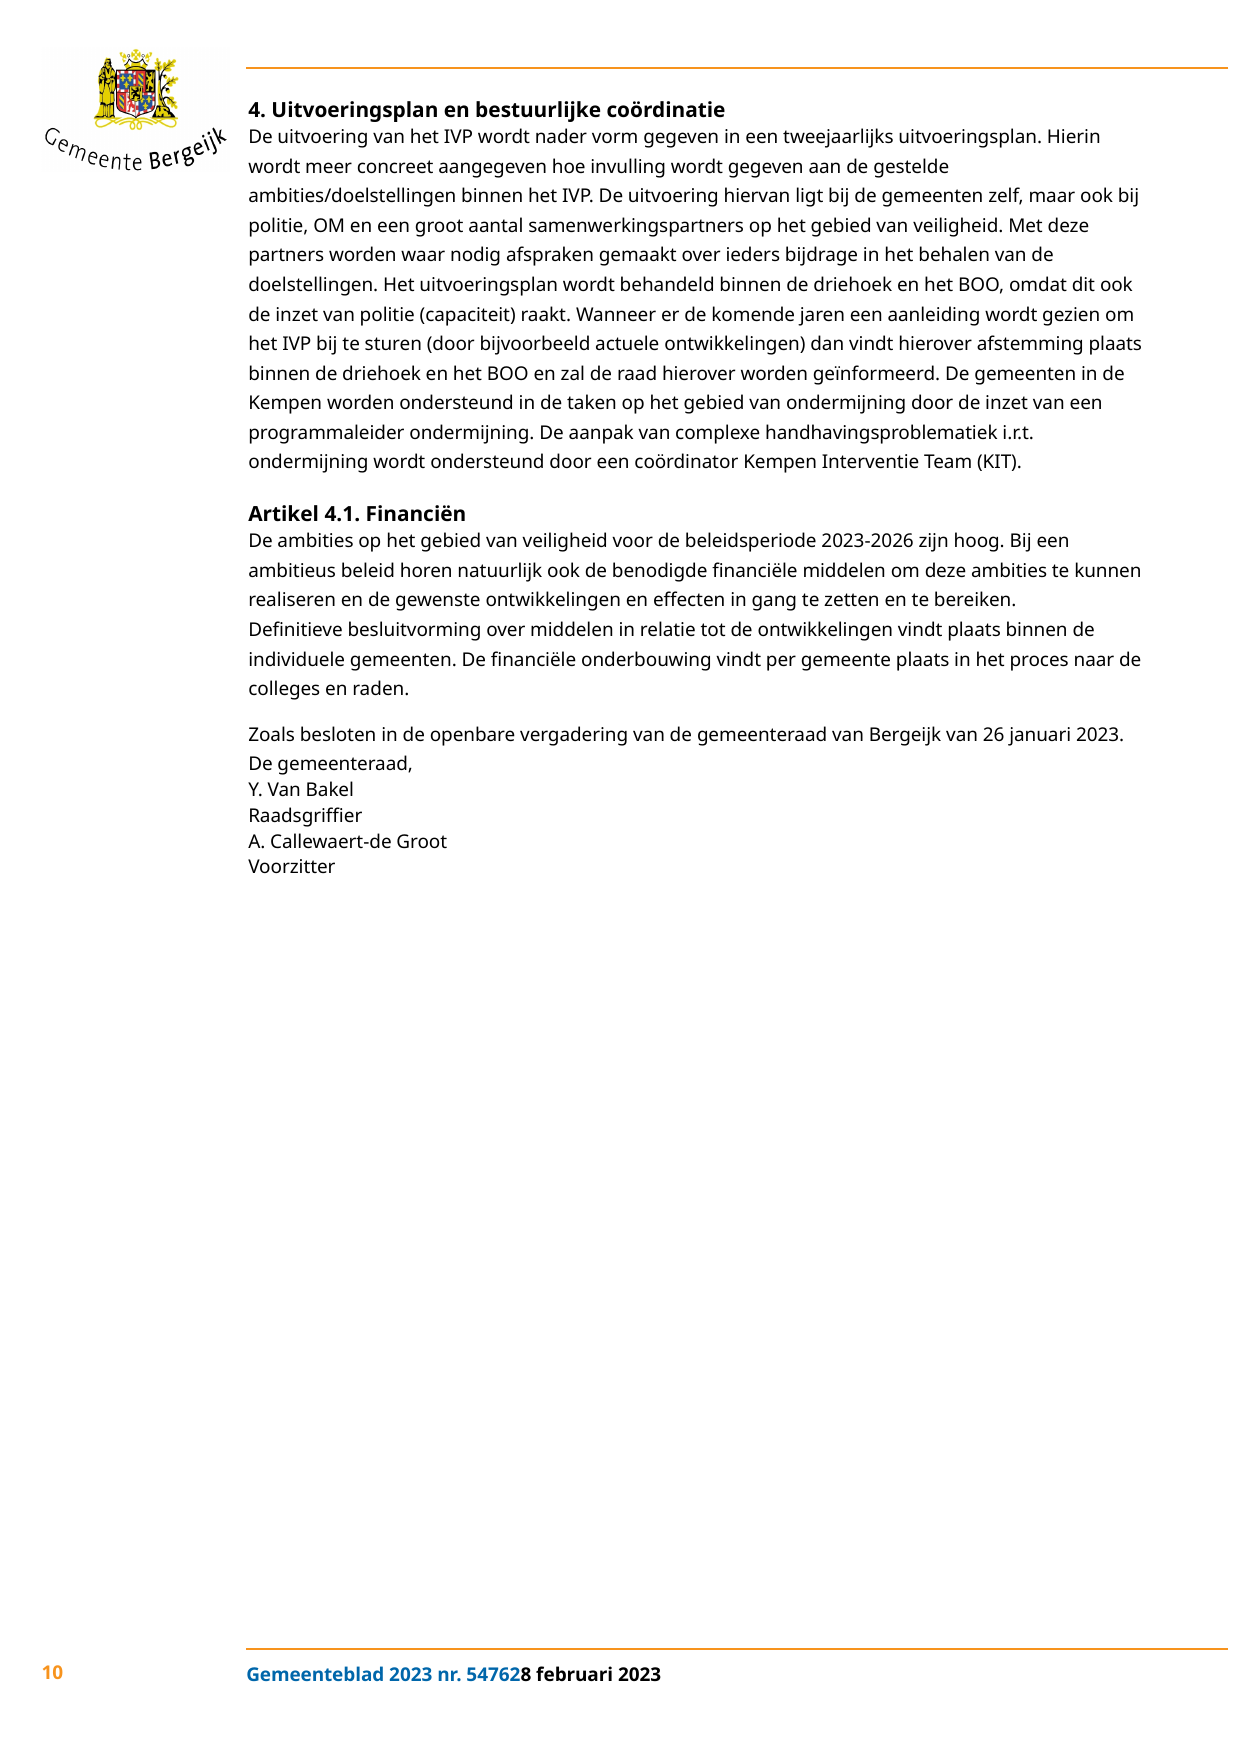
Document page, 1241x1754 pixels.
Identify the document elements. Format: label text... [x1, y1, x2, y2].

text Artikel 4.1. Financiën [248, 499, 1152, 527]
picture [41, 47, 231, 172]
text Zoals besloten in de openbare vergadering van de gemeenteraad van Bergeijk van 26 januari 2023. [248, 721, 1152, 747]
text Y. Van Bakel [248, 776, 1152, 802]
text Raadsgriffier [248, 802, 1152, 828]
text Voorzitter [248, 853, 1152, 879]
text De ambities op het gebied van veiligheid voor de beleidsperiode 2023-2026 zijn hoog. Bij een ambitieus beleid horen natuurlijk ook de benodigde financiële middelen om deze ambities te kunnen realiseren en de gewenste ontwikkelingen en effecten in gang te zetten en te bereiken. [248, 527, 1152, 612]
text A. Callewaert-de Groot [248, 828, 1152, 853]
text Definitieve besluitvorming over middelen in relatie tot de ontwikkelingen vindt plaats binnen de individuele gemeenten. De financiële onderbouwing vindt per gemeente plaats in het proces naar de colleges en raden. [248, 616, 1152, 701]
text De uitvoering van het IVP wordt nader vorm gegeven in een tweejaarlijks uitvoeringsplan. Hierin wordt meer concreet aangegeven hoe invulling wordt gegeven aan de gestelde ambities/doelstellingen binnen het IVP. De uitvoering hiervan ligt bij de gemeenten zelf, maar ook bij politie, OM en een groot aantal samenwerkingspartners op het gebied van veiligheid. Met deze partners worden waar nodig afspraken gemaakt over ieders bijdrage in het behalen van de doelstellingen. Het uitvoeringsplan wordt behandeld binnen de driehoek en het BOO, omdat dit ook de inzet van politie (capaciteit) raakt. Wanneer er de komende jaren een aanleiding wordt gezien om het IVP bij te sturen (door bijvoorbeeld actuele ontwikkelingen) dan vindt hierover afstemming plaats binnen de driehoek en het BOO en zal de raad hierover worden geïnformeerd. De gemeenten in de Kempen worden ondersteund in de taken op het gebied van ondermijning door de inzet van een programmaleider ondermijning. De aanpak van complexe handhavingsproblematiek i.r.t. ondermijning wordt ondersteund door een coördinator Kempen Interventie Team (KIT). [248, 123, 1152, 474]
text 4. Uitvoeringsplan en bestuurlijke coördinatie [248, 95, 1152, 123]
text De gemeenteraad, [248, 751, 1152, 776]
